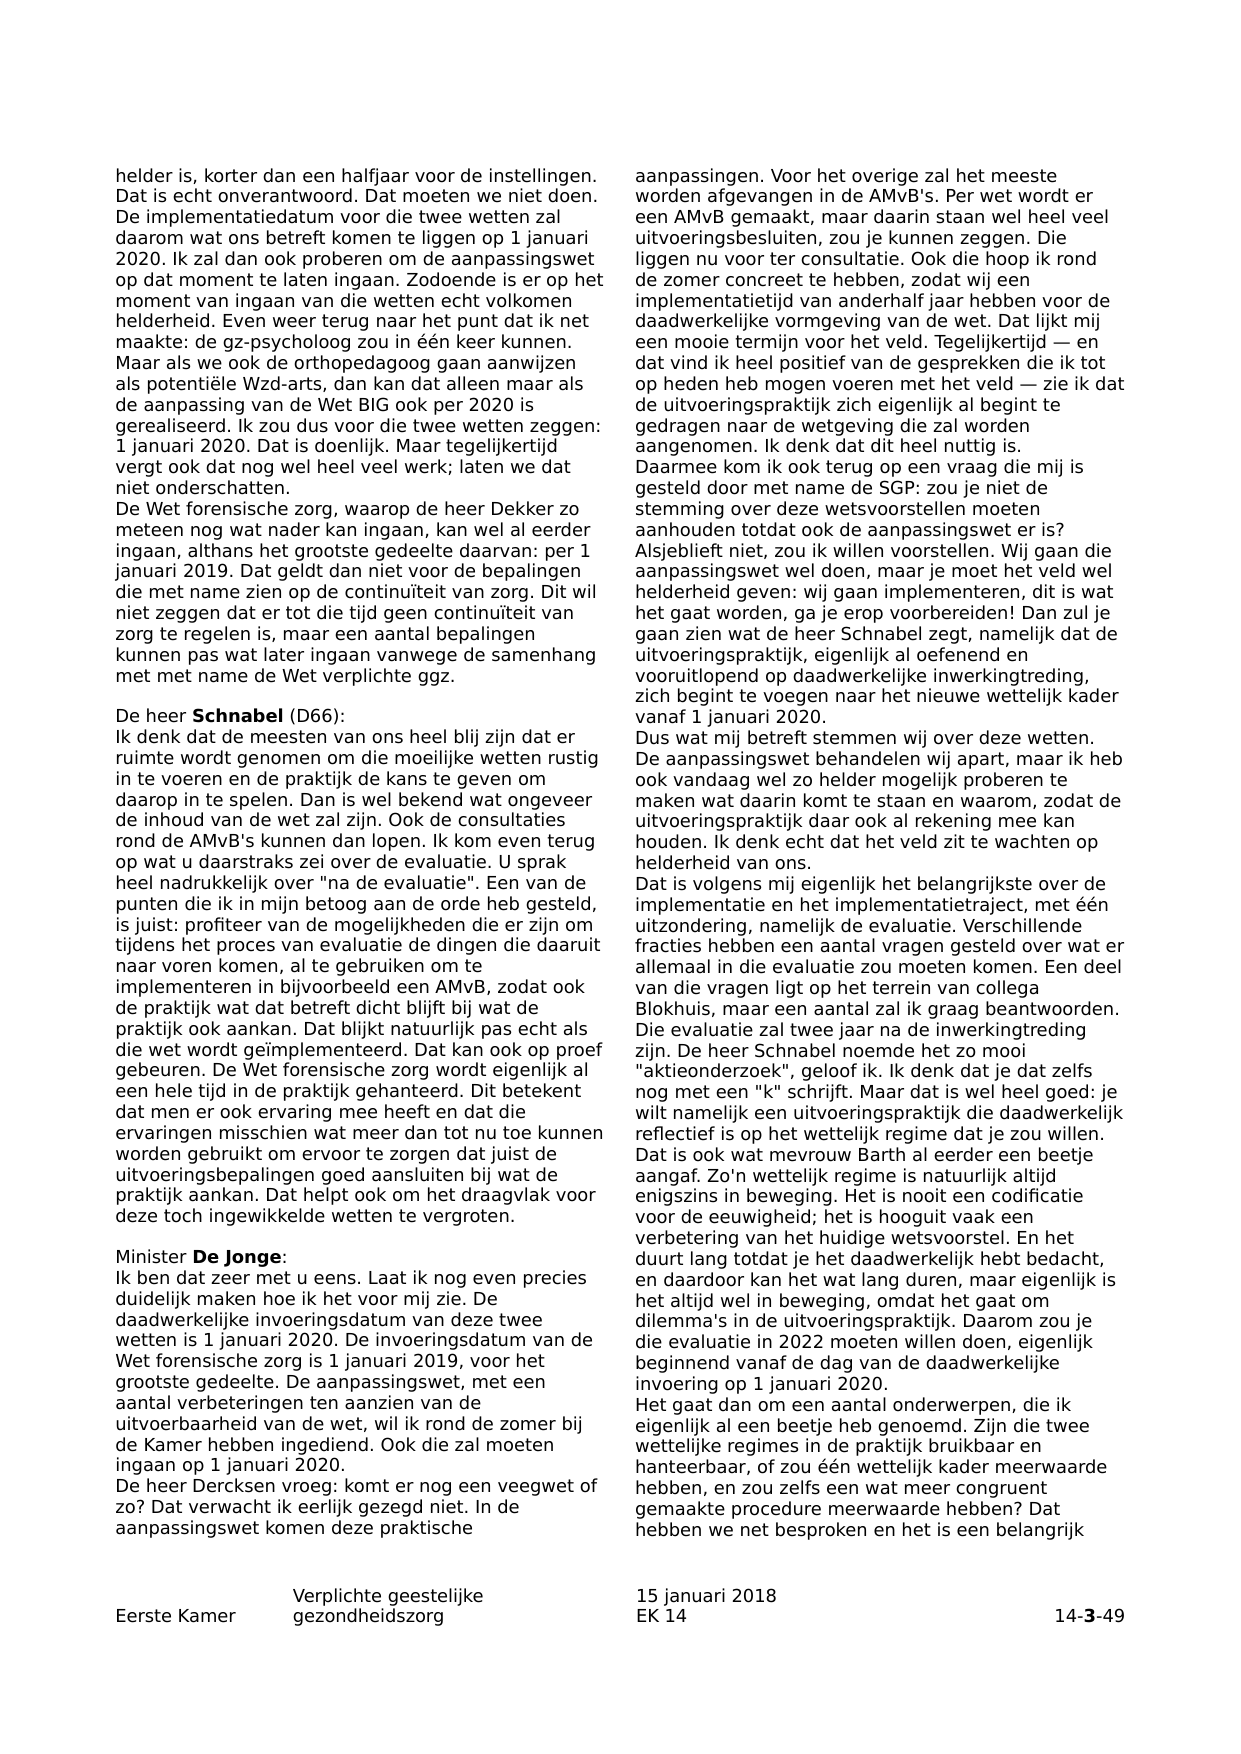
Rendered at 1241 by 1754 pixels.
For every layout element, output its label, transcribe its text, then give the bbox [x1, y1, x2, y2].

text De heer Schnabel (D66): [115, 706, 605, 727]
text De heer Dercksen vroeg: komt er nog een veegwet of zo? Dat verwacht ik eerlijk gezegd niet. In de aanpassingswet komen deze praktische [115, 1476, 605, 1538]
text Minister De Jonge: [115, 1247, 605, 1268]
text De Wet forensische zorg, waarop de heer Dekker zo meteen nog wat nader kan ingaan, kan wel al eerder ingaan, althans het grootste gedeelte daarvan: per 1 januari 2019. Dat geldt dan niet voor de bepalingen die met name zien op de continuïteit van zorg. Dit wil niet zeggen dat er tot die tijd geen continuïteit van zorg te regelen is, maar een aantal bepalingen kunnen pas wat later ingaan vanwege de samenhang met met name de Wet verplichte ggz. [115, 499, 605, 686]
text Ik ben dat zeer met u eens. Laat ik nog even precies duidelijk maken hoe ik het voor mij zie. De daadwerkelijke invoeringsdatum van deze twee wetten is 1 januari 2020. De invoeringsdatum van de Wet forensische zorg is 1 januari 2019, voor het grootste gedeelte. De aanpassingswet, met een aantal verbeteringen ten aanzien van de uitvoerbaarheid van de wet, wil ik rond de zomer bij de Kamer hebben ingediend. Ook die zal moeten ingaan op 1 januari 2020. [115, 1268, 605, 1476]
text helder is, korter dan een halfjaar voor de instellingen. Dat is echt onverantwoord. Dat moeten we niet doen. De implementatiedatum voor die twee wetten zal daarom wat ons betreft komen te liggen op 1 januari 2020. Ik zal dan ook proberen om de aanpassingswet op dat moment te laten ingaan. Zodoende is er op het moment van ingaan van die wetten echt volkomen helderheid. Even weer terug naar het punt dat ik net maakte: de gz-psycholoog zou in één keer kunnen. Maar als we ook de orthopedagoog gaan aanwijzen als potentiële Wzd-arts, dan kan dat alleen maar als de aanpassing van de Wet BIG ook per 2020 is gerealiseerd. Ik zou dus voor die twee wetten zeggen: 1 januari 2020. Dat is doenlijk. Maar tegelijkertijd vergt ook dat nog wel heel veel werk; laten we dat niet onderschatten. [115, 165, 605, 499]
text Dat is volgens mij eigenlijk het belangrijkste over de implementatie en het implementatietraject, met één uitzondering, namelijk de evaluatie. Verschillende fracties hebben een aantal vragen gesteld over wat er allemaal in die evaluatie zou moeten komen. Een deel van die vragen ligt op het terrein van collega Blokhuis, maar een aantal zal ik graag beantwoorden. Die evaluatie zal twee jaar na de inwerkingtreding zijn. De heer Schnabel noemde het zo mooi "aktieonderzoek", geloof ik. Ik denk dat je dat zelfs nog met een "k" schrijft. Maar dat is wel heel goed: je wilt namelijk een uitvoeringspraktijk die daadwerkelijk reflectief is op het wettelijk regime dat je zou willen. Dat is ook wat mevrouw Barth al eerder een beetje aangaf. Zo'n wettelijk regime is natuurlijk altijd enigszins in beweging. Het is nooit een codificatie voor de eeuwigheid; het is hooguit vaak een verbetering van het huidige wetsvoorstel. En het duurt lang totdat je het daadwerkelijk hebt bedacht, en daardoor kan het wat lang duren, maar eigenlijk is het altijd wel in beweging, omdat het gaat om dilemma's in de uitvoeringspraktijk. Daarom zou je die evaluatie in 2022 moeten willen doen, eigenlijk beginnend vanaf de dag van de daadwerkelijke invoering op 1 januari 2020. [635, 874, 1125, 1394]
text aanpassingen. Voor het overige zal het meeste worden afgevangen in de AMvB's. Per wet wordt er een AMvB gemaakt, maar daarin staan wel heel veel uitvoeringsbesluiten, zou je kunnen zeggen. Die liggen nu voor ter consultatie. Ook die hoop ik rond de zomer concreet te hebben, zodat wij een implementatietijd van anderhalf jaar hebben voor de daadwerkelijke vormgeving van de wet. Dat lijkt mij een mooie termijn voor het veld. Tegelijkertijd — en dat vind ik heel positief van de gesprekken die ik tot op heden heb mogen voeren met het veld — zie ik dat de uitvoeringspraktijk zich eigenlijk al begint te gedragen naar de wetgeving die zal worden aangenomen. Ik denk dat dit heel nuttig is. [635, 165, 1125, 457]
text Het gaat dan om een aantal onderwerpen, die ik eigenlijk al een beetje heb genoemd. Zijn die twee wettelijke regimes in de praktijk bruikbaar en hanteerbaar, of zou één wettelijk kader meerwaarde hebben, en zou zelfs een wat meer congruent gemaakte procedure meerwaarde hebben? Dat hebben we net besproken en het is een belangrijk [635, 1394, 1125, 1540]
text Dus wat mij betreft stemmen wij over deze wetten. De aanpassingswet behandelen wij apart, maar ik heb ook vandaag wel zo helder mogelijk proberen te maken wat daarin komt te staan en waarom, zodat de uitvoeringspraktijk daar ook al rekening mee kan houden. Ik denk echt dat het veld zit te wachten op helderheid van ons. [635, 728, 1125, 874]
text Daarmee kom ik ook terug op een vraag die mij is gesteld door met name de SGP: zou je niet de stemming over deze wetsvoorstellen moeten aanhouden totdat ook de aanpassingswet er is? Alsjeblieft niet, zou ik willen voorstellen. Wij gaan die aanpassingswet wel doen, maar je moet het veld wel helderheid geven: wij gaan implementeren, dit is wat het gaat worden, ga je erop voorbereiden! Dan zul je gaan zien wat de heer Schnabel zegt, namelijk dat de uitvoeringspraktijk, eigenlijk al oefenend en vooruitlopend op daadwerkelijke inwerkingtreding, zich begint te voegen naar het nieuwe wettelijk kader vanaf 1 januari 2020. [635, 457, 1125, 728]
text Ik denk dat de meesten van ons heel blij zijn dat er ruimte wordt genomen om die moeilijke wetten rustig in te voeren en de praktijk de kans te geven om daarop in te spelen. Dan is wel bekend wat ongeveer de inhoud van de wet zal zijn. Ook de consultaties rond de AMvB's kunnen dan lopen. Ik kom even terug op wat u daarstraks zei over de evaluatie. U sprak heel nadrukkelijk over "na de evaluatie". Een van de punten die ik in mijn betoog aan de orde heb gesteld, is juist: profiteer van de mogelijkheden die er zijn om tijdens het proces van evaluatie de dingen die daaruit naar voren komen, al te gebruiken om te implementeren in bijvoorbeeld een AMvB, zodat ook de praktijk wat dat betreft dicht blijft bij wat de praktijk ook aankan. Dat blijkt natuurlijk pas echt als die wet wordt geïmplementeerd. Dat kan ook op proef gebeuren. De Wet forensische zorg wordt eigenlijk al een hele tijd in de praktijk gehanteerd. Dit betekent dat men er ook ervaring mee heeft en dat die ervaringen misschien wat meer dan tot nu toe kunnen worden gebruikt om ervoor te zorgen dat juist de uitvoeringsbepalingen goed aansluiten bij wat de praktijk aankan. Dat helpt ook om het draagvlak voor deze toch ingewikkelde wetten te vergroten. [115, 727, 605, 1227]
